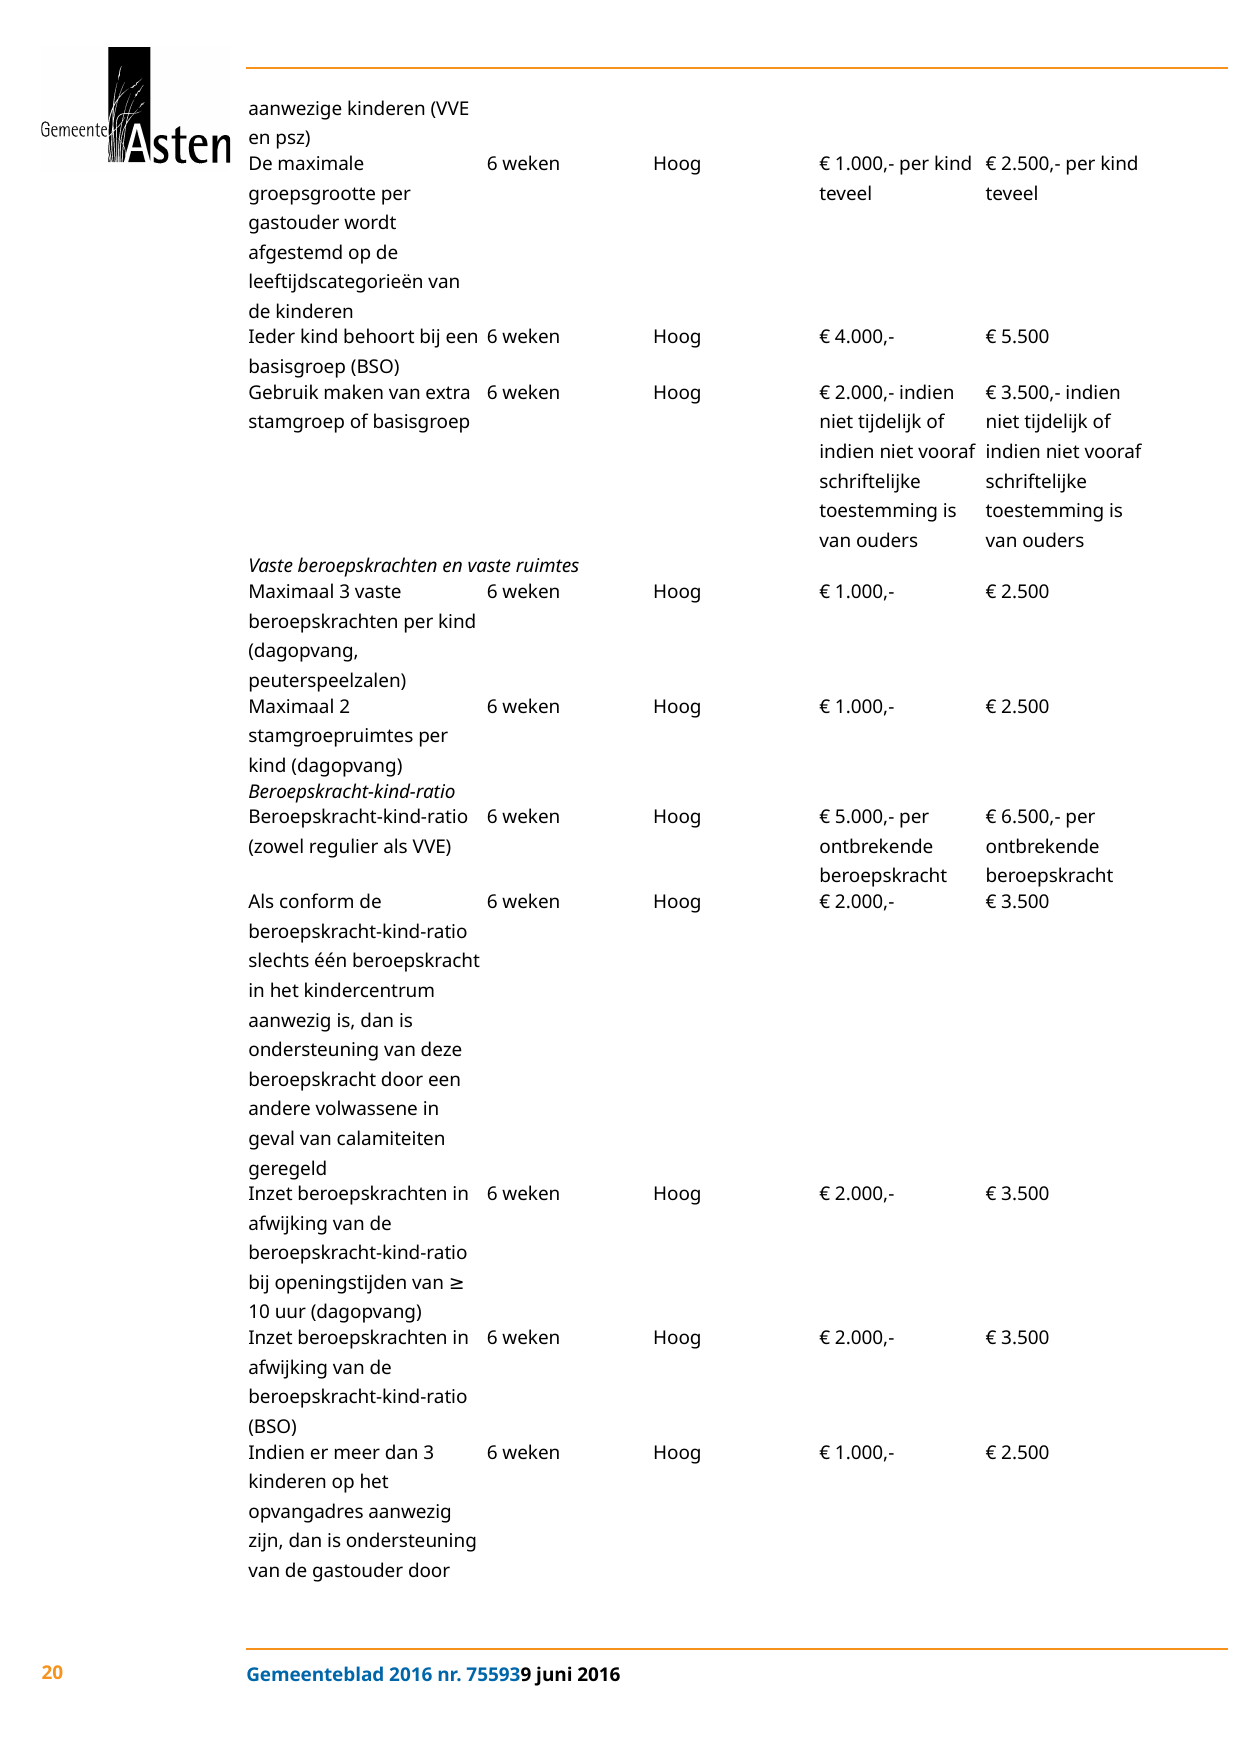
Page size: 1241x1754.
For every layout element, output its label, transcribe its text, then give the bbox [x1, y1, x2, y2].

picture [41, 47, 231, 172]
table_cell 6 weken [487, 150, 653, 324]
table_cell [819, 95, 985, 150]
table_cell € 2.000,- [819, 1325, 985, 1439]
table_cell Hoog [653, 379, 819, 553]
table_cell [653, 95, 819, 150]
table_cell Inzet beroepskrachten in afwijking van de beroepskracht-kind-ratio bij openingstijden van ≥ 10 uur (dagopvang) [248, 1180, 487, 1324]
table_cell € 3.500 [985, 889, 1152, 1180]
table_cell € 2.000,- indien niet tijdelijk of indien niet vooraf schriftelijke toestemming is van ouders [819, 379, 985, 553]
table_cell 6 weken [487, 379, 653, 553]
table_cell Hoog [653, 150, 819, 324]
table_cell 6 weken [487, 889, 653, 1180]
table_cell Gebruik maken van extra stamgroep of basisgroep [248, 379, 487, 553]
table_cell 6 weken [487, 693, 653, 778]
table_cell 6 weken [487, 804, 653, 888]
table_cell € 2.500 [985, 1439, 1152, 1583]
table_cell Inzet beroepskrachten in afwijking van de beroepskracht-kind-ratio (BSO) [248, 1325, 487, 1439]
table_cell € 1.000,- [819, 579, 985, 693]
table_cell Hoog [653, 579, 819, 693]
table_cell € 3.500 [985, 1325, 1152, 1439]
table_cell Maximaal 3 vaste beroepskrachten per kind (dagopvang, peuterspeelzalen) [248, 579, 487, 693]
table_cell Hoog [653, 1439, 819, 1583]
table_cell De maximale groepsgrootte per gastouder wordt afgestemd op de leeftijdscategorieën van de kinderen [248, 150, 487, 324]
table_cell Indien er meer dan 3 kinderen op het opvangadres aanwezig zijn, dan is ondersteuning van de gastouder door [248, 1439, 487, 1583]
table_cell 6 weken [487, 324, 653, 379]
table_cell Hoog [653, 324, 819, 379]
table_cell 6 weken [487, 1325, 653, 1439]
table_cell Vaste beroepskrachten en vaste ruimtes [248, 553, 1152, 578]
table_cell € 2.500 [985, 693, 1152, 778]
table_cell Beroepskracht-kind-ratio [248, 778, 1152, 803]
table_cell Hoog [653, 1180, 819, 1324]
table_cell € 2.500,- per kind teveel [985, 150, 1152, 324]
table_cell Hoog [653, 889, 819, 1180]
table_cell € 1.000,- [819, 1439, 985, 1583]
table_cell Hoog [653, 1325, 819, 1439]
table_cell € 1.000,- per kind teveel [819, 150, 985, 324]
table_cell € 6.500,- per ontbrekende beroepskracht [985, 804, 1152, 888]
table_cell Maximaal 2 stamgroepruimtes per kind (dagopvang) [248, 693, 487, 778]
table_cell € 4.000,- [819, 324, 985, 379]
table_cell 6 weken [487, 1180, 653, 1324]
table_cell € 2.000,- [819, 1180, 985, 1324]
table_cell Ieder kind behoort bij een basisgroep (BSO) [248, 324, 487, 379]
table_cell € 5.000,- per ontbrekende beroepskracht [819, 804, 985, 888]
table_cell € 5.500 [985, 324, 1152, 379]
table_cell [985, 95, 1152, 150]
table_cell 6 weken [487, 1439, 653, 1583]
table_cell € 1.000,- [819, 693, 985, 778]
table_cell Beroepskracht-kind-ratio (zowel regulier als VVE) [248, 804, 487, 888]
table_cell Als conform de beroepskracht-kind-ratio slechts één beroepskracht in het kindercentrum aanwezig is, dan is ondersteuning van deze beroepskracht door een andere volwassene in geval van calamiteiten geregeld [248, 889, 487, 1180]
table_cell 6 weken [487, 579, 653, 693]
table_cell [487, 95, 653, 150]
table_cell Hoog [653, 804, 819, 888]
table_cell aanwezige kinderen (VVE en psz) [248, 95, 487, 150]
table_cell Hoog [653, 693, 819, 778]
table_cell € 2.500 [985, 579, 1152, 693]
table_cell € 2.000,- [819, 889, 985, 1180]
table_cell € 3.500 [985, 1180, 1152, 1324]
table_cell € 3.500,- indien niet tijdelijk of indien niet vooraf schriftelijke toestemming is van ouders [985, 379, 1152, 553]
